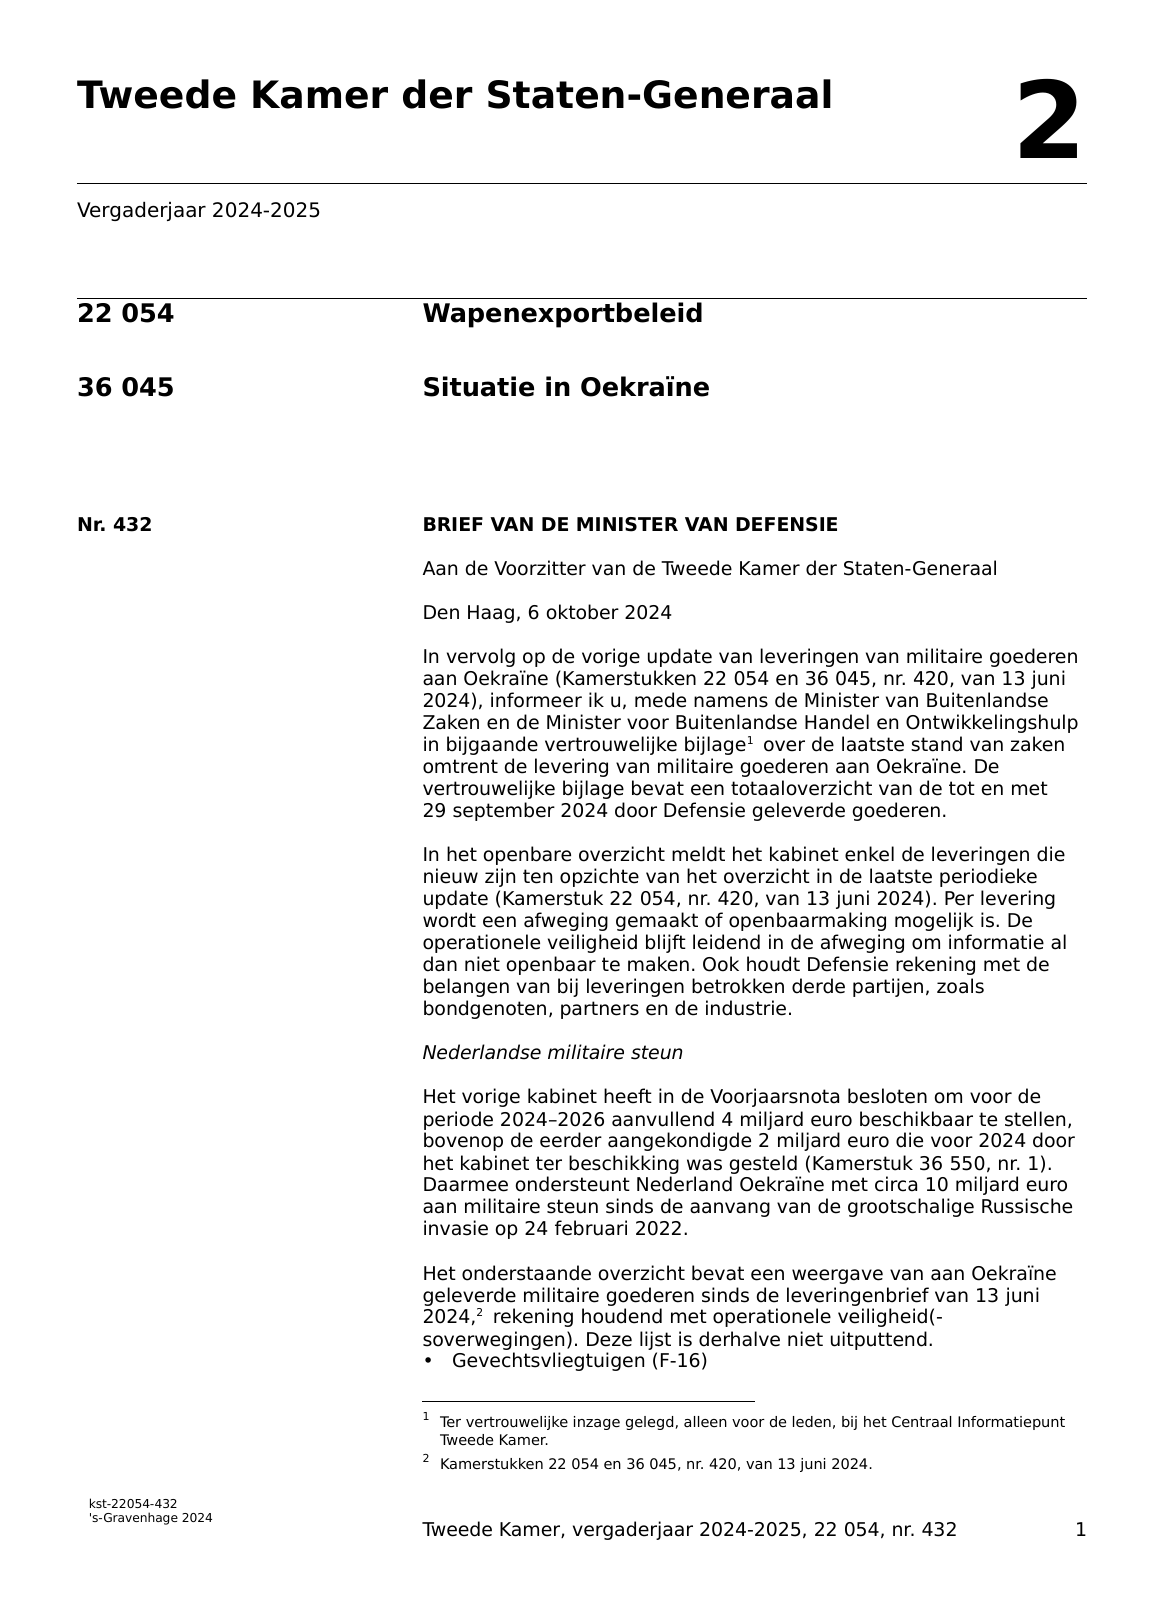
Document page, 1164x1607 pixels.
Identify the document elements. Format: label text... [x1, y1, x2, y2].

text Kamerstukken 22 054 en 36 045, nr. 420, van 13 juni 2024. [422, 1452, 1087, 1474]
text Den Haag, 6 oktober 2024 [422, 602, 1087, 624]
subtitle 36 045 Situatie in Oekraïne [77, 373, 1087, 403]
subtitle Nederlandse militaire steun [422, 1042, 1087, 1064]
text Aan de Voorzitter van de Tweede Kamer der Staten-Generaal [422, 558, 1087, 580]
text Ter vertrouwelijke inzage gelegd, alleen voor de leden, bij het Centraal Informatiepunt Tweede Kamer. [422, 1410, 1087, 1449]
text Het onderstaande overzicht bevat een weergave van aan Oekraïne geleverde militaire goederen sinds de leveringenbrief van 13 juni 2024, rekening houdend met operationele veiligheid(-soverwegingen). Deze lijst is derhalve niet uitputtend. [422, 1262, 1087, 1350]
text In vervolg op de vorige update van leveringen van militaire goederen aan Oekraïne (Kamerstukken 22 054 en 36 045, nr. 420, van 13 juni 2024), informeer ik u, mede namens de Minister van Buitenlandse Zaken en de Minister voor Buitenlandse Handel en Ontwikkelingshulp in bijgaande vertrouwelijke bijlage over de laatste stand van zaken omtrent de levering van militaire goederen aan Oekraïne. De vertrouwelijke bijlage bevat een totaaloverzicht van de tot en met 29 september 2024 door Defensie geleverde goederen. [422, 646, 1087, 822]
subtitle Nr. 432 BRIEF VAN DE MINISTER VAN DEFENSIE [77, 514, 1087, 536]
text kst-22054-432 [88, 1497, 323, 1511]
table_cell Vergaderjaar 2024-2025 [77, 184, 1087, 298]
table_header 2 [886, 59, 1087, 183]
text 's-Gravenhage 2024 [88, 1511, 323, 1525]
table_header Tweede Kamer der Staten-Generaal [77, 59, 886, 183]
text • Gevechtsvliegtuigen (F-16) [422, 1350, 1087, 1372]
text In het openbare overzicht meldt het kabinet enkel de leveringen die nieuw zijn ten opzichte van het overzicht in de laatste periodieke update (Kamerstuk 22 054, nr. 420, van 13 juni 2024). Per levering wordt een afweging gemaakt of openbaarmaking mogelijk is. De operationele veiligheid blijft leidend in de afweging om informatie al dan niet openbaar te maken. Ook houdt Defensie rekening met de belangen van bij leveringen betrokken derde partijen, zoals bondgenoten, partners en de industrie. [422, 844, 1087, 1020]
subtitle 22 054 Wapenexportbeleid [77, 299, 1087, 329]
text Het vorige kabinet heeft in de Voorjaarsnota besloten om voor de periode 2024–2026 aanvullend 4 miljard euro beschikbaar te stellen, bovenop de eerder aangekondigde 2 miljard euro die voor 2024 door het kabinet ter beschikking was gesteld (Kamerstuk 36 550, nr. 1). Daarmee ondersteunt Nederland Oekraïne met circa 10 miljard euro aan militaire steun sinds de aanvang van de grootschalige Russische invasie op 24 februari 2022. [422, 1086, 1087, 1240]
